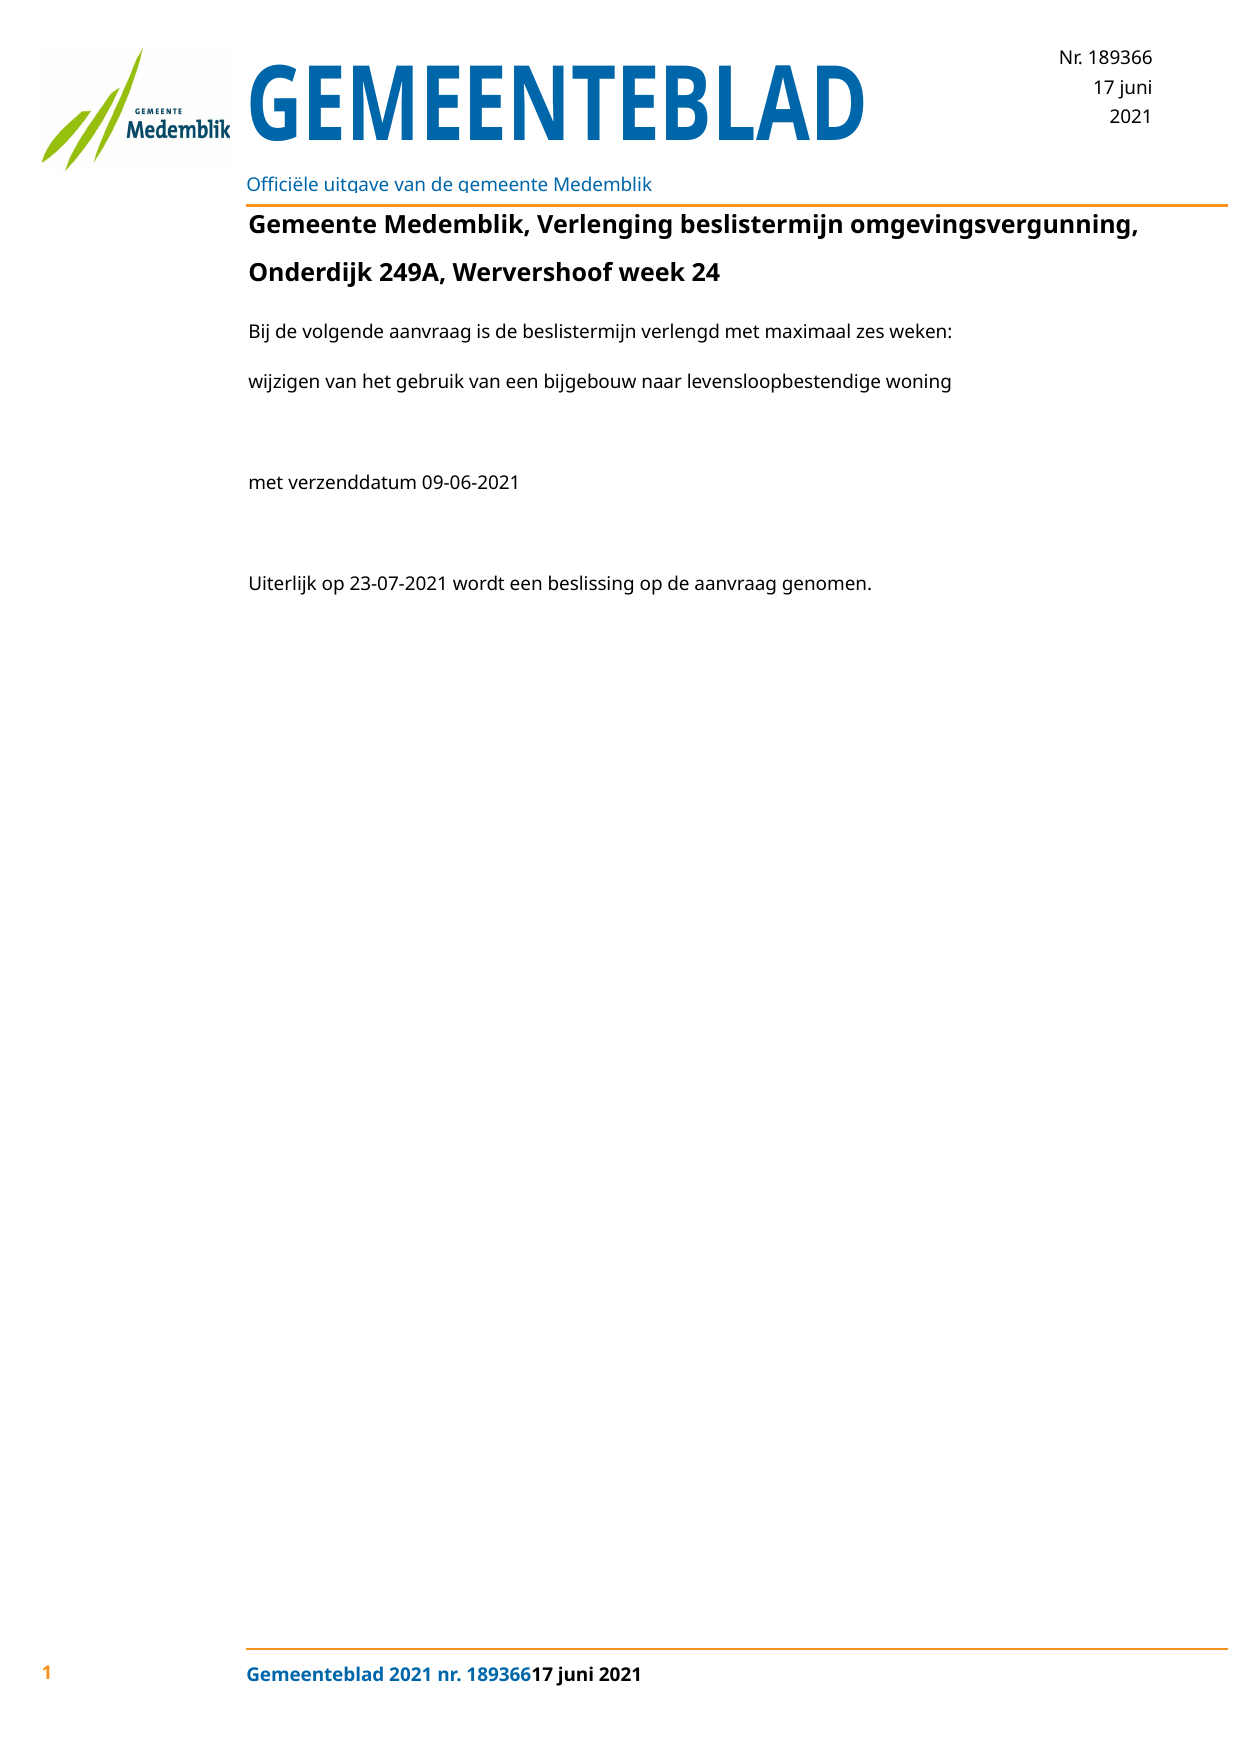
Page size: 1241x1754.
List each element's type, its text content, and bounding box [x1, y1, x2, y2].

text Uiterlijk op 23-07-2021 wordt een beslissing op de aanvraag genomen. [248, 570, 1152, 596]
text met verzenddatum 09-06-2021 [248, 469, 1152, 495]
text Bij de volgende aanvraag is de beslistermijn verlengd met maximaal zes weken: [248, 318, 1152, 344]
picture [41, 47, 231, 172]
text wijzigen van het gebruik van een bijgebouw naar levensloopbestendige woning [248, 368, 1152, 394]
text Gemeente Medemblik, Verlenging beslistermijn omgevingsvergunning, Onderdijk 249A, Wervershoof week 24 [248, 207, 1152, 288]
